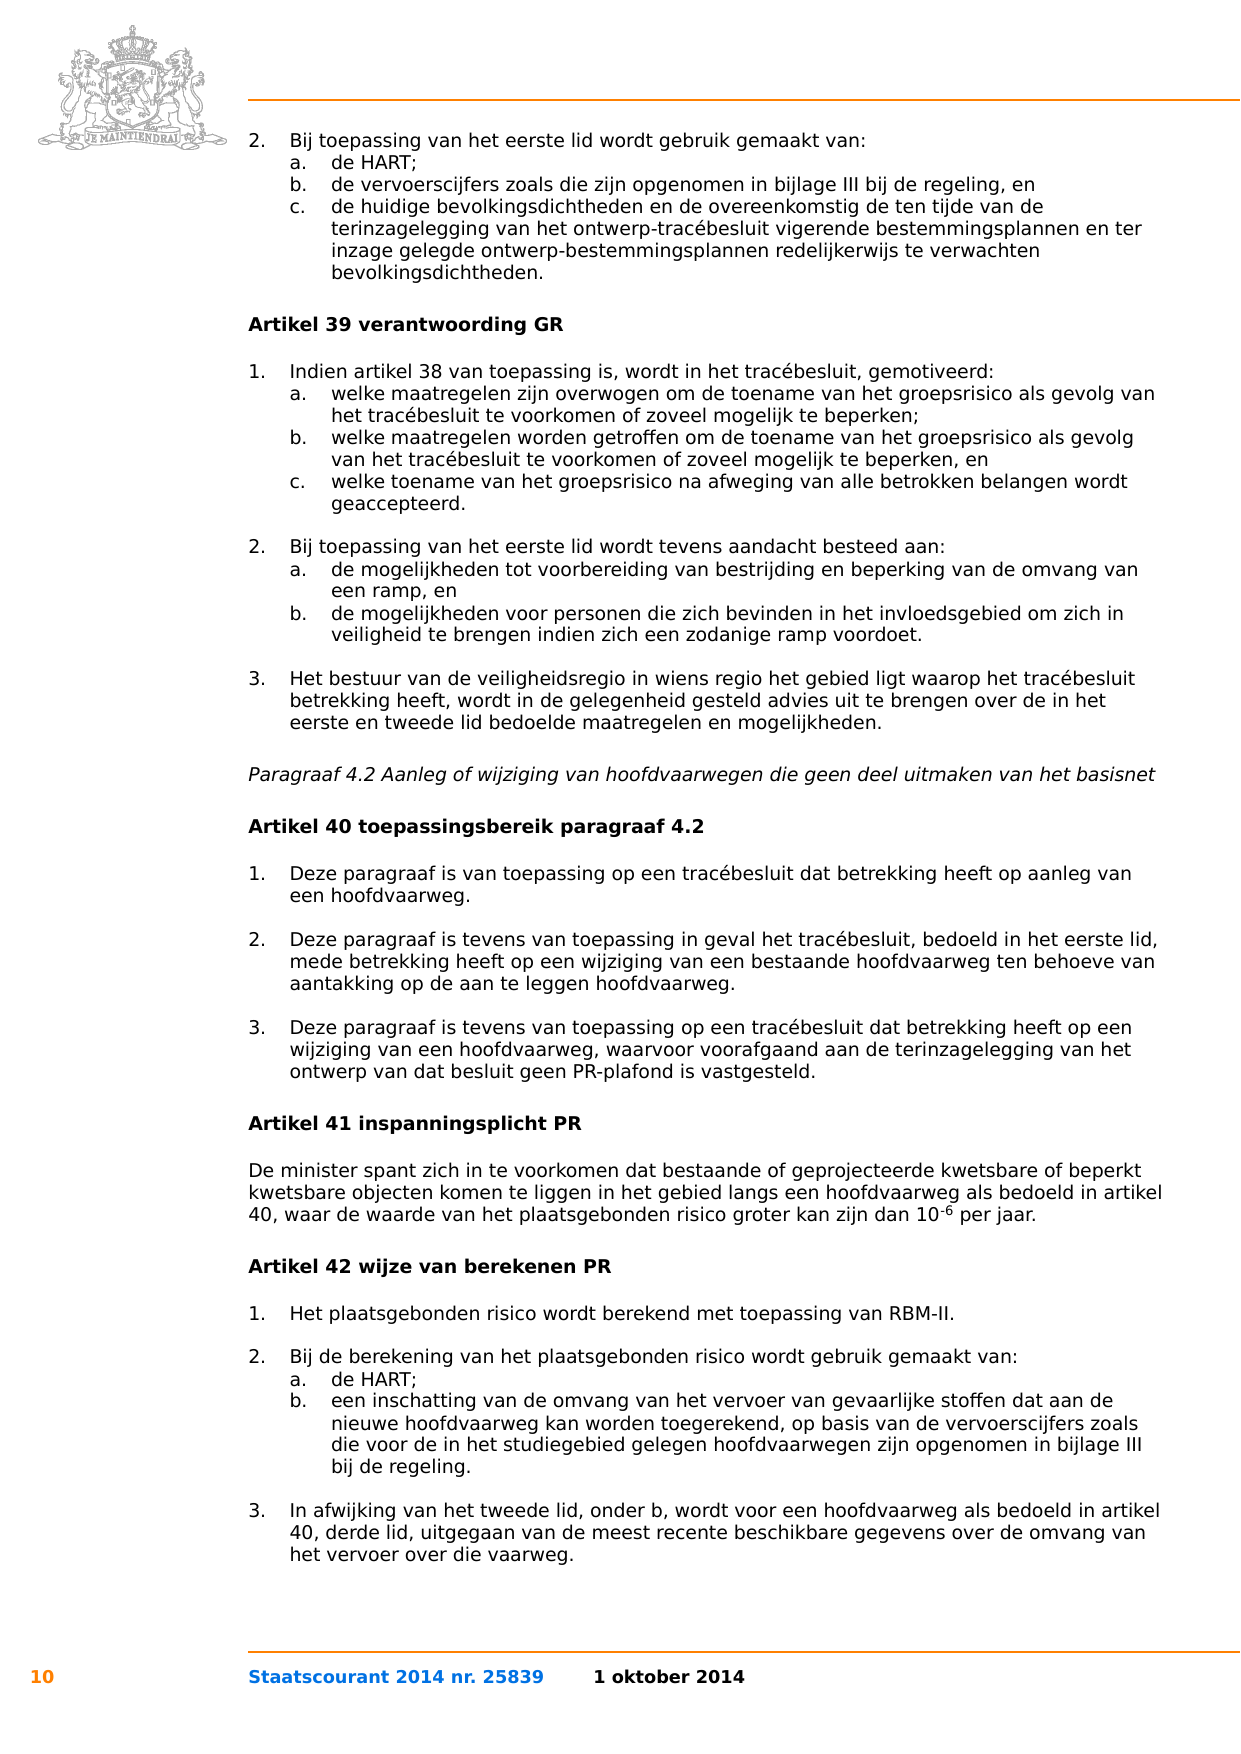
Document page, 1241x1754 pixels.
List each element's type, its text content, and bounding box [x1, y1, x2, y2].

subtitle Artikel 41 inspanningsplicht PR [248, 1113, 1163, 1135]
text De minister spant zich in te voorkomen dat bestaande of geprojecteerde kwetsbare of beperkt kwetsbare objecten komen te liggen in het gebied langs een hoofdvaarweg als bedoeld in artikel 40, waar de waarde van het plaatsgebonden risico groter kan zijn dan 10-6 per jaar. [248, 1160, 1163, 1226]
subtitle Paragraaf 4.2 Aanleg of wijziging van hoofdvaarwegen die geen deel uitmaken van het basisnet [248, 764, 1163, 786]
text 1. Het plaatsgebonden risico wordt berekend met toepassing van RBM-II. [248, 1303, 1163, 1324]
text 3. In afwijking van het tweede lid, onder b, wordt voor een hoofdvaarweg als bedoeld in artikel 40, derde lid, uitgegaan van de meest recente beschikbare gegevens over de omvang van het vervoer over die vaarweg. [248, 1500, 1163, 1566]
picture [38, 25, 227, 150]
text 2. Bij de berekening van het plaatsgebonden risico wordt gebruik gemaakt van: [248, 1346, 1163, 1368]
text a. de HART; [289, 152, 1163, 174]
text 2. Bij toepassing van het eerste lid wordt gebruik gemaakt van: [248, 130, 1163, 152]
text 1. Deze paragraaf is van toepassing op een tracébesluit dat betrekking heeft op aanleg van een hoofdvaarweg. [248, 863, 1163, 907]
text 3. Het bestuur van de veiligheidsregio in wiens regio het gebied ligt waarop het tracébesluit betrekking heeft, wordt in de gelegenheid gesteld advies uit te brengen over de in het eerste en tweede lid bedoelde maatregelen en mogelijkheden. [248, 668, 1163, 734]
text 2. Deze paragraaf is tevens van toepassing in geval het tracébesluit, bedoeld in het eerste lid, mede betrekking heeft op een wijziging van een bestaande hoofdvaarweg ten behoeve van aantakking op de aan te leggen hoofdvaarweg. [248, 929, 1163, 995]
text a. de mogelijkheden tot voorbereiding van bestrijding en beperking van de omvang van een ramp, en [289, 558, 1163, 602]
text 2. Bij toepassing van het eerste lid wordt tevens aandacht besteed aan: [248, 536, 1163, 558]
text c. de huidige bevolkingsdichtheden en de overeenkomstig de ten tijde van de terinzagelegging van het ontwerp-tracébesluit vigerende bestemmingsplannen en ter inzage gelegde ontwerp-bestemmingsplannen redelijkerwijs te verwachten bevolkingsdichtheden. [289, 196, 1163, 284]
text b. de mogelijkheden voor personen die zich bevinden in het invloedsgebied om zich in veiligheid te brengen indien zich een zodanige ramp voordoet. [289, 602, 1163, 646]
text c. welke toename van het groepsrisico na afweging van alle betrokken belangen wordt geaccepteerd. [289, 471, 1163, 514]
subtitle Artikel 40 toepassingsbereik paragraaf 4.2 [248, 816, 1163, 838]
text 1. Indien artikel 38 van toepassing is, wordt in het tracébesluit, gemotiveerd: [248, 361, 1163, 383]
subtitle Artikel 39 verantwoording GR [248, 314, 1163, 336]
text b. de vervoerscijfers zoals die zijn opgenomen in bijlage III bij de regeling, en [289, 174, 1163, 196]
text a. welke maatregelen zijn overwogen om de toename van het groepsrisico als gevolg van het tracébesluit te voorkomen of zoveel mogelijk te beperken; [289, 383, 1163, 427]
text 3. Deze paragraaf is tevens van toepassing op een tracébesluit dat betrekking heeft op een wijziging van een hoofdvaarweg, waarvoor voorafgaand aan de terinzagelegging van het ontwerp van dat besluit geen PR-plafond is vastgesteld. [248, 1017, 1163, 1083]
subtitle Artikel 42 wijze van berekenen PR [248, 1256, 1163, 1278]
text b. een inschatting van de omvang van het vervoer van gevaarlijke stoffen dat aan de nieuwe hoofdvaarweg kan worden toegerekend, op basis van de vervoerscijfers zoals die voor de in het studiegebied gelegen hoofdvaarwegen zijn opgenomen in bijlage III bij de regeling. [289, 1390, 1163, 1478]
text b. welke maatregelen worden getroffen om de toename van het groepsrisico als gevolg van het tracébesluit te voorkomen of zoveel mogelijk te beperken, en [289, 427, 1163, 471]
text a. de HART; [289, 1368, 1163, 1390]
